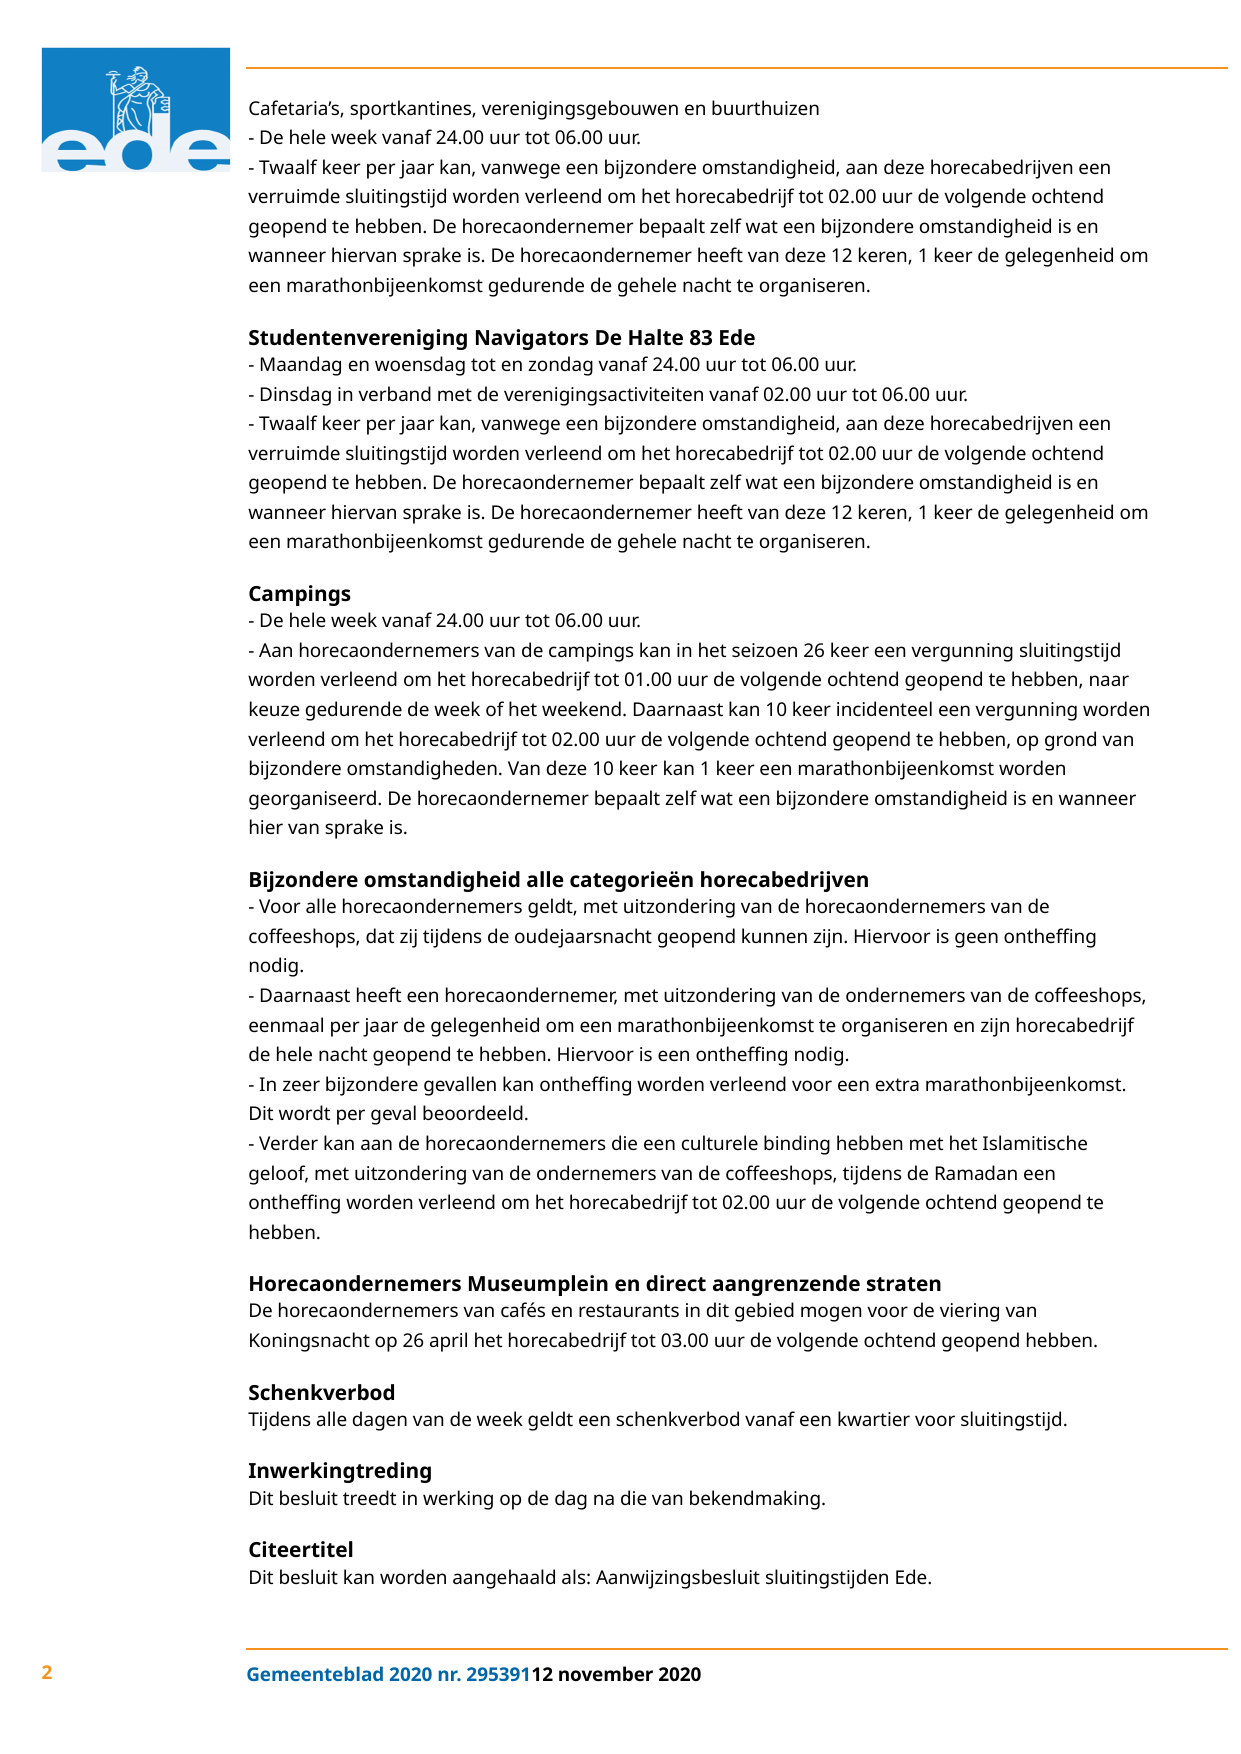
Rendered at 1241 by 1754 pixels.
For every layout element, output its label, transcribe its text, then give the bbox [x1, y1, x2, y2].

text - Twaalf keer per jaar kan, vanwege een bijzondere omstandigheid, aan deze horecabedrijven een verruimde sluitingstijd worden verleend om het horecabedrijf tot 02.00 uur de volgende ochtend geopend te hebben. De horecaondernemer bepaalt zelf wat een bijzondere omstandigheid is en wanneer hiervan sprake is. De horecaondernemer heeft van deze 12 keren, 1 keer de gelegenheid om een marathonbijeenkomst gedurende de gehele nacht te organiseren. [248, 410, 1152, 554]
text - Voor alle horecaondernemers geldt, met uitzondering van de horecaondernemers van de coffeeshops, dat zij tijdens de oudejaarsnacht geopend kunnen zijn. Hiervoor is geen ontheffing nodig. [248, 893, 1152, 978]
picture [41, 47, 231, 172]
text - De hele week vanaf 24.00 uur tot 06.00 uur. [248, 124, 1152, 150]
text - In zeer bijzondere gevallen kan ontheffing worden verleend voor een extra marathonbijeenkomst. Dit wordt per geval beoordeeld. [248, 1071, 1152, 1126]
text Tijdens alle dagen van de week geldt een schenkverbod vanaf een kwartier voor sluitingstijd. [248, 1406, 1152, 1432]
text Cafetaria’s, sportkantines, verenigingsgebouwen en buurthuizen [248, 95, 1152, 121]
text - Dinsdag in verband met de verenigingsactiviteiten vanaf 02.00 uur tot 06.00 uur. [248, 381, 1152, 406]
text Campings [248, 579, 1152, 607]
text - Twaalf keer per jaar kan, vanwege een bijzondere omstandigheid, aan deze horecabedrijven een verruimde sluitingstijd worden verleend om het horecabedrijf tot 02.00 uur de volgende ochtend geopend te hebben. De horecaondernemer bepaalt zelf wat een bijzondere omstandigheid is en wanneer hiervan sprake is. De horecaondernemer heeft van deze 12 keren, 1 keer de gelegenheid om een marathonbijeenkomst gedurende de gehele nacht te organiseren. [248, 154, 1152, 298]
text De horecaondernemers van cafés en restaurants in dit gebied mogen voor de viering van Koningsnacht op 26 april het horecabedrijf tot 03.00 uur de volgende ochtend geopend hebben. [248, 1298, 1152, 1353]
text - Aan horecaondernemers van de campings kan in het seizoen 26 keer een vergunning sluitingstijd worden verleend om het horecabedrijf tot 01.00 uur de volgende ochtend geopend te hebben, naar keuze gedurende de week of het weekend. Daarnaast kan 10 keer incidenteel een vergunning worden verleend om het horecabedrijf tot 02.00 uur de volgende ochtend geopend te hebben, op grond van bijzondere omstandigheden. Van deze 10 keer kan 1 keer een marathonbijeenkomst worden georganiseerd. De horecaondernemer bepaalt zelf wat een bijzondere omstandigheid is en wanneer hier van sprake is. [248, 637, 1152, 840]
text - De hele week vanaf 24.00 uur tot 06.00 uur. [248, 607, 1152, 633]
text Citeertitel [248, 1535, 1152, 1564]
text - Maandag en woensdag tot en zondag vanaf 24.00 uur tot 06.00 uur. [248, 351, 1152, 377]
text - Verder kan aan de horecaondernemers die een culturele binding hebben met het Islamitische geloof, met uitzondering van de ondernemers van de coffeeshops, tijdens de Ramadan een ontheffing worden verleend om het horecabedrijf tot 02.00 uur de volgende ochtend geopend te hebben. [248, 1130, 1152, 1244]
text Horecaondernemers Museumplein en direct aangrenzende straten [248, 1269, 1152, 1298]
text Dit besluit treedt in werking op de dag na die van bekendmaking. [248, 1485, 1152, 1511]
text Dit besluit kan worden aangehaald als: Aanwijzingsbesluit sluitingstijden Ede. [248, 1564, 1152, 1589]
text Inwerkingtreding [248, 1457, 1152, 1485]
text Bijzondere omstandigheid alle categorieën horecabedrijven [248, 865, 1152, 893]
text - Daarnaast heeft een horecaondernemer, met uitzondering van de ondernemers van de coffeeshops, eenmaal per jaar de gelegenheid om een marathonbijeenkomst te organiseren en zijn horecabedrijf de hele nacht geopend te hebben. Hiervoor is een ontheffing nodig. [248, 982, 1152, 1067]
text Studentenvereniging Navigators De Halte 83 Ede [248, 323, 1152, 351]
text Schenkverbod [248, 1378, 1152, 1406]
